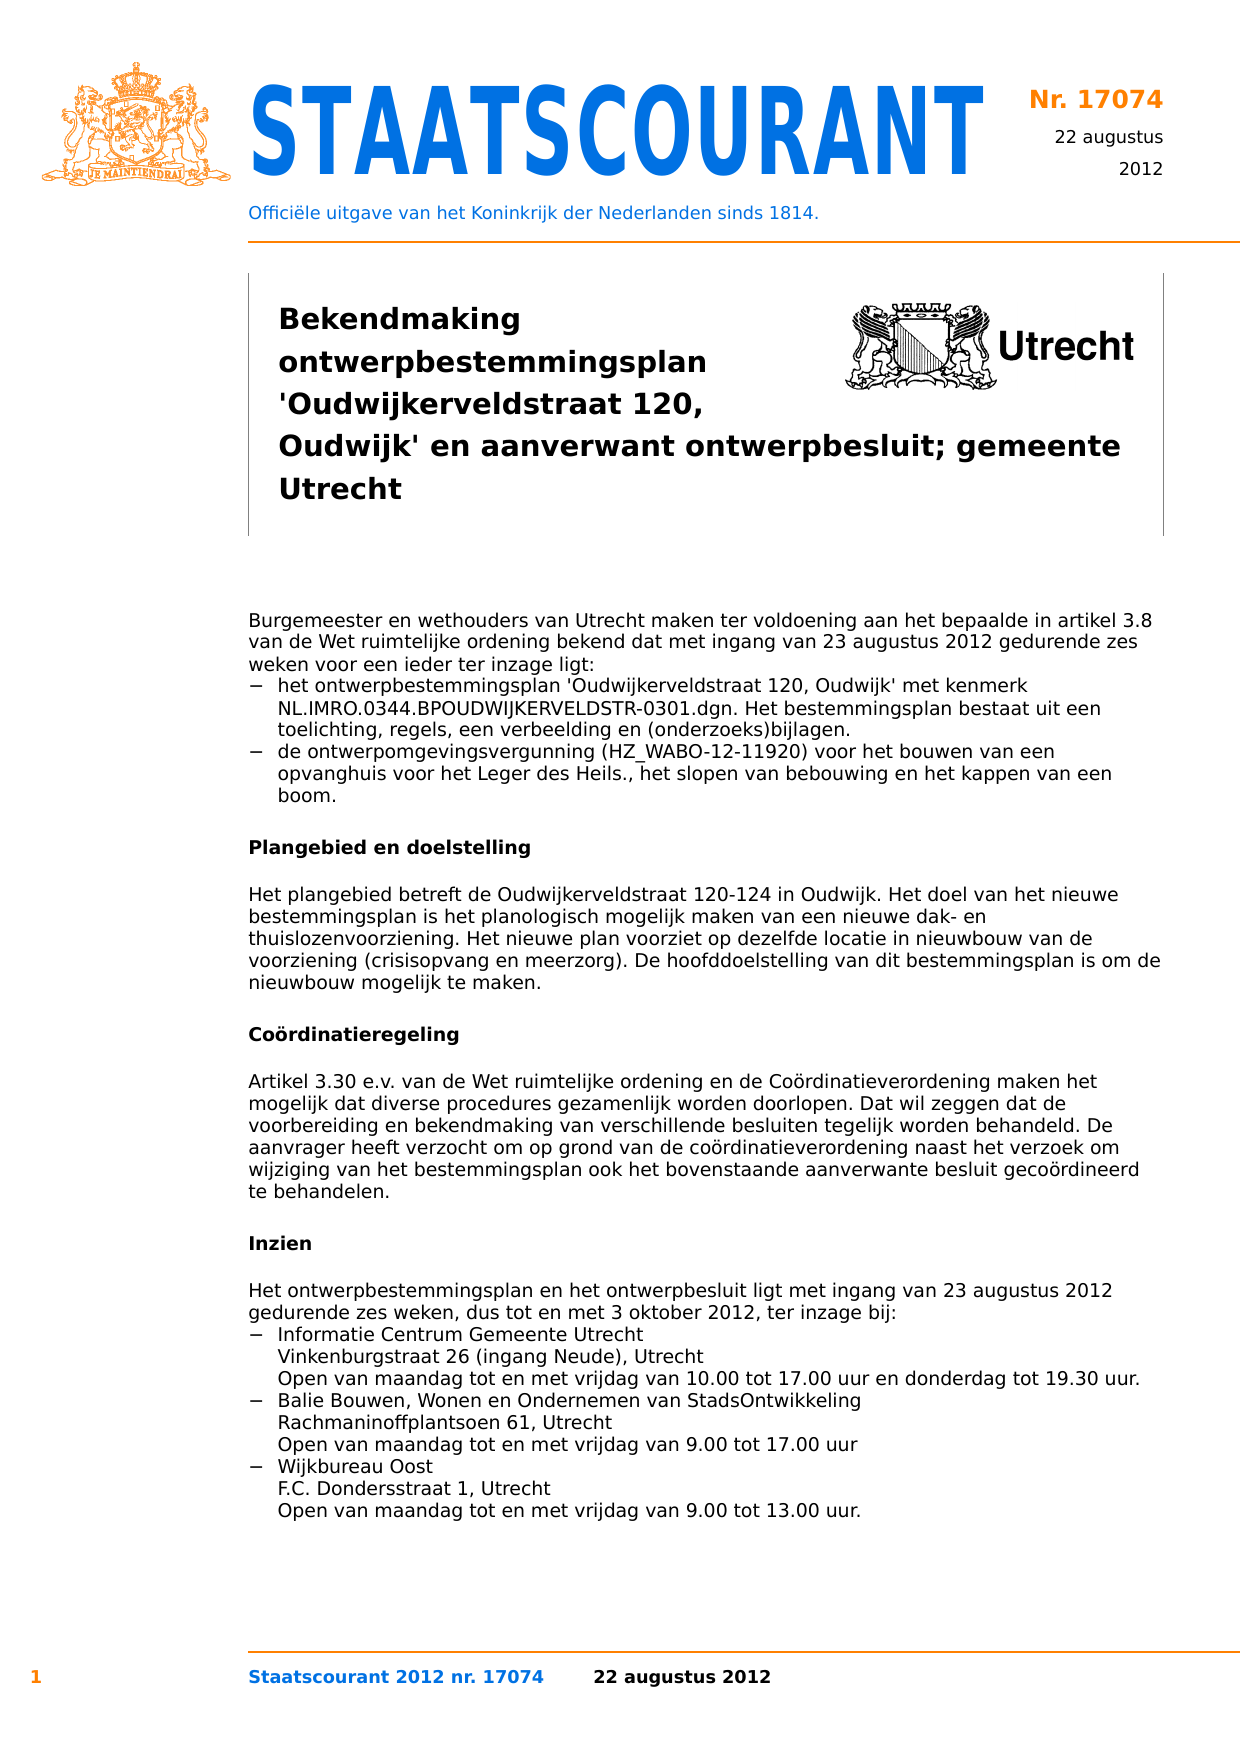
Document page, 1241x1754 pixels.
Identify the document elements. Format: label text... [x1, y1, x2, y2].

text Open van maandag tot en met vrijdag van 9.00 tot 17.00 uur [277, 1434, 1163, 1456]
table_cell 22 augustus [998, 121, 1240, 153]
text F.C. Dondersstraat 1, Utrecht [277, 1478, 1163, 1500]
text − de ontwerpomgevingsvergunning (HZ_WABO-12-11920) voor het bouwen van een opvanghuis voor het Leger des Heils., het slopen van bebouwing en het kappen van een boom. [248, 741, 1163, 807]
text − het ontwerpbestemmingsplan 'Oudwijkerveldstraat 120, Oudwijk' met kenmerk NL.IMRO.0344.BPOUDWIJKERVELDSTR-0301.dgn. Het bestemmingsplan bestaat uit een toelichting, regels, een verbeelding en (onderzoeks)bijlagen. [248, 675, 1163, 741]
subtitle Coördinatieregeling [248, 1024, 1163, 1046]
table_cell 2012 [998, 153, 1240, 203]
text − Wijkbureau Oost [248, 1456, 1163, 1478]
text Rachmaninoffplantsoen 61, Utrecht [277, 1412, 1163, 1434]
text Het ontwerpbestemmingsplan en het ontwerpbesluit ligt met ingang van 23 augustus 2012 gedurende zes weken, dus tot en met 3 oktober 2012, ter inzage bij: [248, 1280, 1163, 1324]
text − Balie Bouwen, Wonen en Ondernemen van StadsOntwikkeling [248, 1390, 1163, 1412]
picture [844, 302, 1134, 391]
text Open van maandag tot en met vrijdag van 10.00 tot 17.00 uur en donderdag tot 19.30 uur. [277, 1368, 1163, 1390]
table_cell Officiële uitgave van het Koninkrijk der Nederlanden sinds 1814. [248, 203, 1240, 241]
text Artikel 3.30 e.v. van de Wet ruimtelijke ordening en de Coördinatieverordening maken het mogelijk dat diverse procedures gezamenlijk worden doorlopen. Dat wil zeggen dat de voorbereiding en bekendmaking van verschillende besluiten tegelijk worden behandeld. De aanvrager heeft verzocht om op grond van de coördinatieverordening naast het verzoek om wijziging van het bestemmingsplan ook het bovenstaande aanverwante besluit gecoördineerd te behandelen. [248, 1071, 1163, 1203]
text Burgemeester en wethouders van Utrecht maken ter voldoening aan het bepaalde in artikel 3.8 van de Wet ruimtelijke ordening bekend dat met ingang van 23 augustus 2012 gedurende zes weken voor een ieder ter inzage ligt: [248, 609, 1163, 675]
subtitle Bekendmaking ontwerpbestemmingsplan 'Oudwijkerveldstraat 120, Oudwijk' en aanverwant ontwerpbesluit; gemeente Utrecht [249, 273, 1163, 536]
text Vinkenburgstraat 26 (ingang Neude), Utrecht [277, 1346, 1163, 1368]
table_header [25, 62, 248, 241]
text Open van maandag tot en met vrijdag van 9.00 tot 13.00 uur. [277, 1500, 1163, 1522]
subtitle Inzien [248, 1233, 1163, 1255]
picture [41, 62, 231, 186]
table_header STAATSCOURANT [248, 62, 998, 203]
text − Informatie Centrum Gemeente Utrecht [248, 1324, 1163, 1346]
text Het plangebied betreft de Oudwijkerveldstraat 120-124 in Oudwijk. Het doel van het nieuwe bestemmingsplan is het planologisch mogelijk maken van een nieuwe dak- en thuislozenvoorziening. Het nieuwe plan voorziet op dezelfde locatie in nieuwbouw van de voorziening (crisisopvang en meerzorg). De hoofddoelstelling van dit bestemmingsplan is om de nieuwbouw mogelijk te maken. [248, 884, 1163, 994]
table_header Nr. 17074 [998, 62, 1240, 121]
subtitle Plangebied en doelstelling [248, 837, 1163, 859]
